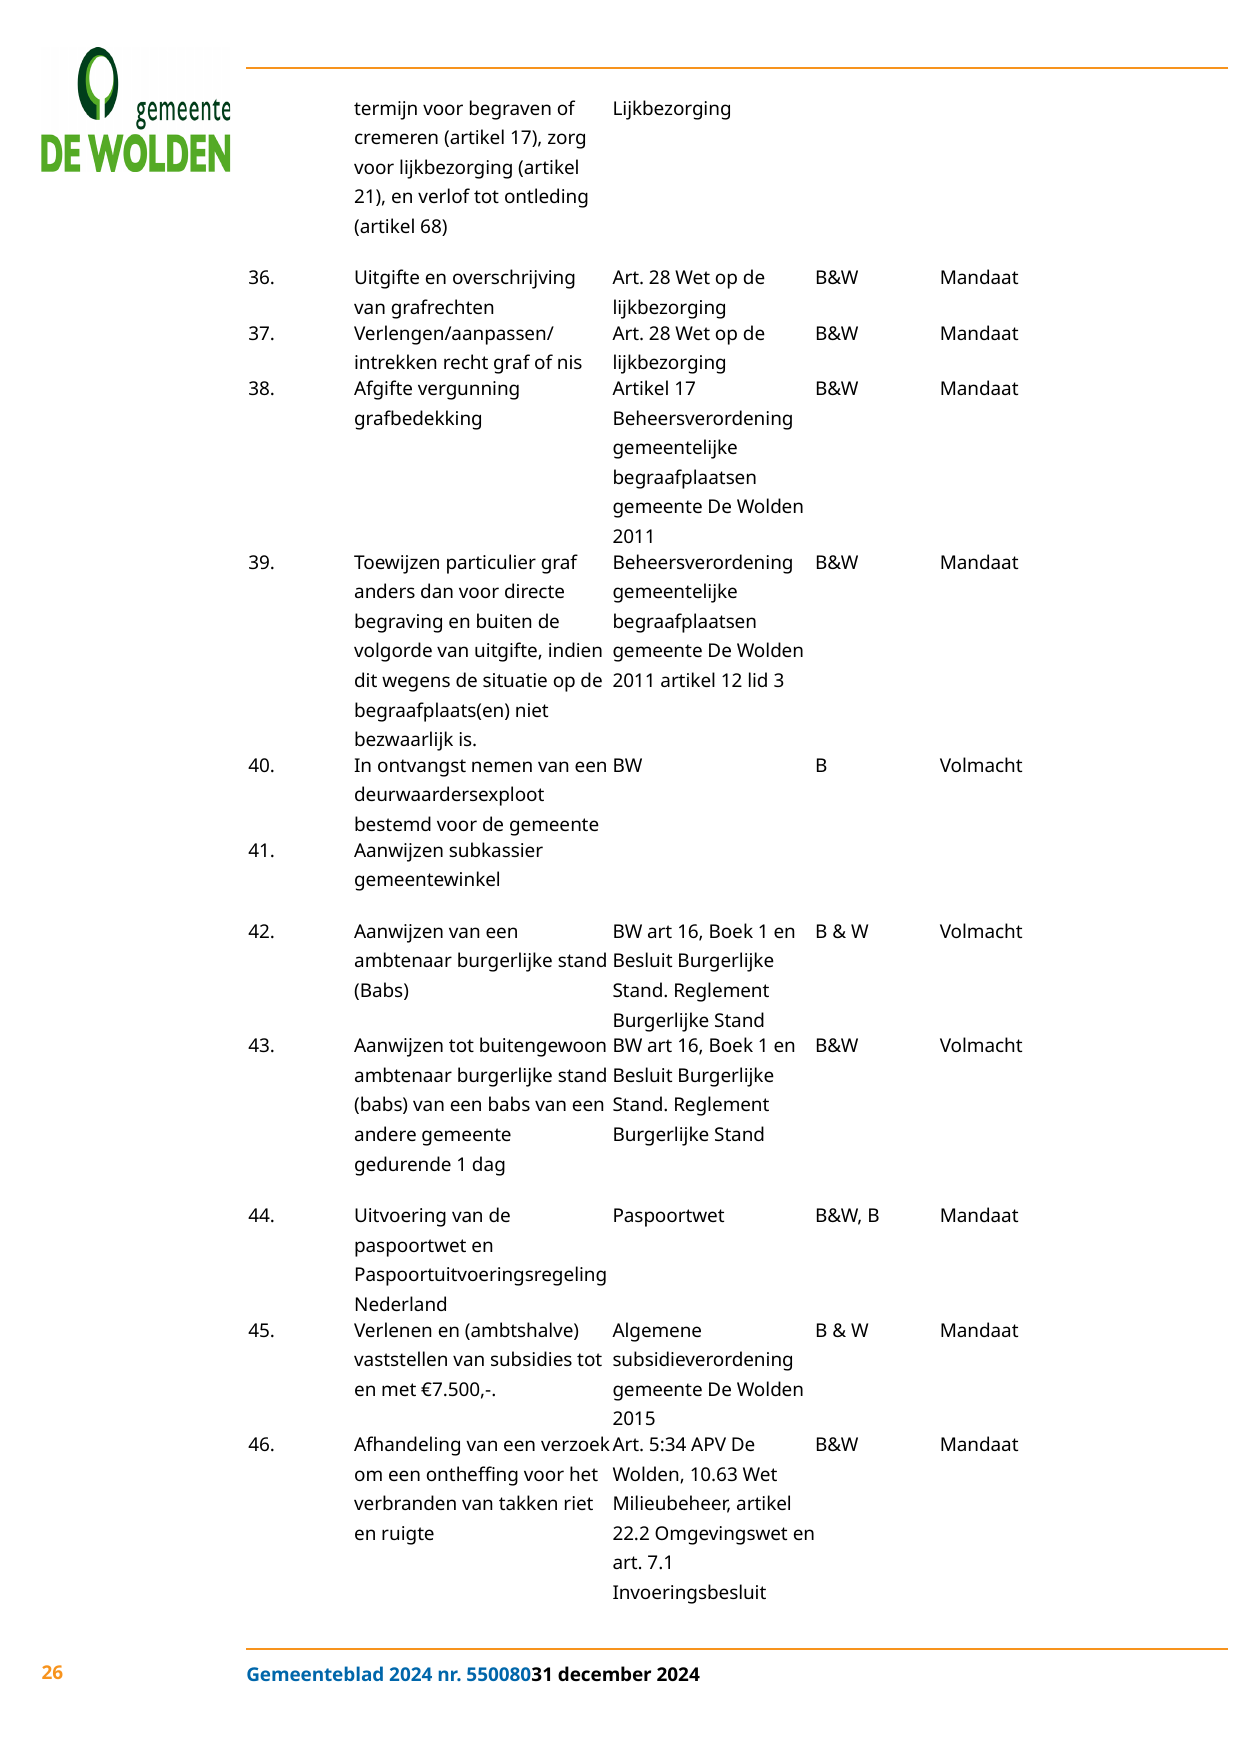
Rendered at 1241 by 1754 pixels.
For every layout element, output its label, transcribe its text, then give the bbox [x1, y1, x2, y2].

table_cell 36. [248, 265, 354, 320]
table_cell 37. [248, 320, 354, 375]
table_cell BW art 16, Boek 1 en Besluit Burgerlijke Stand. Reglement Burgerlijke Stand [612, 918, 815, 1032]
table_cell B&W [815, 320, 939, 375]
table_cell B&W [815, 1431, 939, 1605]
table_cell Afgifte vergunning grafbedekking [354, 375, 612, 549]
table_cell [815, 1177, 939, 1202]
table_cell Uitgifte en overschrijving van grafrechten [354, 265, 612, 320]
table_cell [815, 837, 939, 892]
table_cell [1046, 752, 1152, 837]
table_cell [940, 95, 1046, 239]
table_cell Aanwijzen tot buitengewoon ambtenaar burgerlijke stand (babs) van een babs van een andere gemeente gedurende 1 dag [354, 1033, 612, 1177]
table_cell [354, 892, 612, 918]
table_cell Mandaat [940, 1431, 1046, 1605]
table_cell Mandaat [940, 320, 1046, 375]
table_cell B&W, B [815, 1202, 939, 1317]
table_cell [1046, 1317, 1152, 1431]
table_cell Artikel 17 Beheersverordening gemeentelijke begraafplaatsen gemeente De Wolden 2011 [612, 375, 815, 549]
table_cell Art. 28 Wet op de lijkbezorging [612, 265, 815, 320]
table_cell Verlenen en (ambtshalve) vaststellen van subsidies tot en met €7.500,-. [354, 1317, 612, 1431]
table_cell [1046, 918, 1152, 1032]
table_cell [940, 892, 1046, 918]
table_cell [1046, 1033, 1152, 1177]
table_cell In ontvangst nemen van een deurwaardersexploot bestemd voor de gemeente [354, 752, 612, 837]
table_cell [940, 1177, 1046, 1202]
table_cell B [815, 752, 939, 837]
table_cell Mandaat [940, 1317, 1046, 1431]
table_cell [612, 837, 815, 892]
table_cell [940, 239, 1046, 264]
table_cell [1046, 837, 1152, 892]
table_cell 41. [248, 837, 354, 892]
table_cell B & W [815, 918, 939, 1032]
table_cell [248, 95, 354, 239]
table_cell [815, 95, 939, 239]
table_cell Art. 5:34 APV De Wolden, 10.63 Wet Milieubeheer, artikel 22.2 Omgevingswet en art. 7.1 Invoeringsbesluit [612, 1431, 815, 1605]
table_cell [815, 892, 939, 918]
table_cell BW art 16, Boek 1 en Besluit Burgerlijke Stand. Reglement Burgerlijke Stand [612, 1033, 815, 1177]
table_cell [354, 239, 612, 264]
table_cell [1046, 239, 1152, 264]
table_cell Algemene subsidieverordening gemeente De Wolden 2015 [612, 1317, 815, 1431]
table_cell [1046, 1177, 1152, 1202]
table_cell 44. [248, 1202, 354, 1317]
table_cell [612, 892, 815, 918]
table_cell [1046, 95, 1152, 239]
table_cell Toewijzen particulier graf anders dan voor directe begraving en buiten de volgorde van uitgifte, indien dit wegens de situatie op de begraafplaats(en) niet bezwaarlijk is. [354, 549, 612, 752]
table_cell [1046, 1202, 1152, 1317]
table_cell Volmacht [940, 752, 1046, 837]
table_cell [1046, 1431, 1152, 1605]
table_cell Mandaat [940, 549, 1046, 752]
table_cell termijn voor begraven of cremeren (artikel 17), zorg voor lijkbezorging (artikel 21), en verlof tot ontleding (artikel 68) [354, 95, 612, 239]
table_cell B&W [815, 375, 939, 549]
table_cell [248, 239, 354, 264]
table_cell B & W [815, 1317, 939, 1431]
table_cell 39. [248, 549, 354, 752]
table_cell [940, 837, 1046, 892]
picture [41, 47, 231, 172]
table_cell Afhandeling van een verzoek om een ontheffing voor het verbranden van takken riet en ruigte [354, 1431, 612, 1605]
table_cell [248, 1177, 354, 1202]
table_cell Beheersverordening gemeentelijke begraafplaatsen gemeente De Wolden 2011 artikel 12 lid 3 [612, 549, 815, 752]
table_cell [1046, 320, 1152, 375]
table_cell 46. [248, 1431, 354, 1605]
table_cell Art. 28 Wet op de lijkbezorging [612, 320, 815, 375]
table_cell [815, 239, 939, 264]
table_cell BW [612, 752, 815, 837]
table_cell [612, 1177, 815, 1202]
table_cell [1046, 375, 1152, 549]
table_cell Aanwijzen van een ambtenaar burgerlijke stand (Babs) [354, 918, 612, 1032]
table_cell B&W [815, 1033, 939, 1177]
table_cell [1046, 265, 1152, 320]
table_cell Lijkbezorging [612, 95, 815, 239]
table_cell Paspoortwet [612, 1202, 815, 1317]
table_cell B&W [815, 265, 939, 320]
table_cell 42. [248, 918, 354, 1032]
table_cell [1046, 549, 1152, 752]
table_cell Mandaat [940, 265, 1046, 320]
table_cell Aanwijzen subkassier gemeentewinkel [354, 837, 612, 892]
table_cell [354, 1177, 612, 1202]
table_cell 40. [248, 752, 354, 837]
table_cell Volmacht [940, 918, 1046, 1032]
table_cell Mandaat [940, 375, 1046, 549]
table_cell [612, 239, 815, 264]
table_cell B&W [815, 549, 939, 752]
table_cell 43. [248, 1033, 354, 1177]
table_cell [1046, 892, 1152, 918]
table_cell Volmacht [940, 1033, 1046, 1177]
table_cell Uitvoering van de paspoortwet en Paspoortuitvoeringsregeling Nederland [354, 1202, 612, 1317]
table_cell 45. [248, 1317, 354, 1431]
table_cell 38. [248, 375, 354, 549]
table_cell Verlengen/aanpassen/intrekken recht graf of nis [354, 320, 612, 375]
table_cell Mandaat [940, 1202, 1046, 1317]
table_cell [248, 892, 354, 918]
